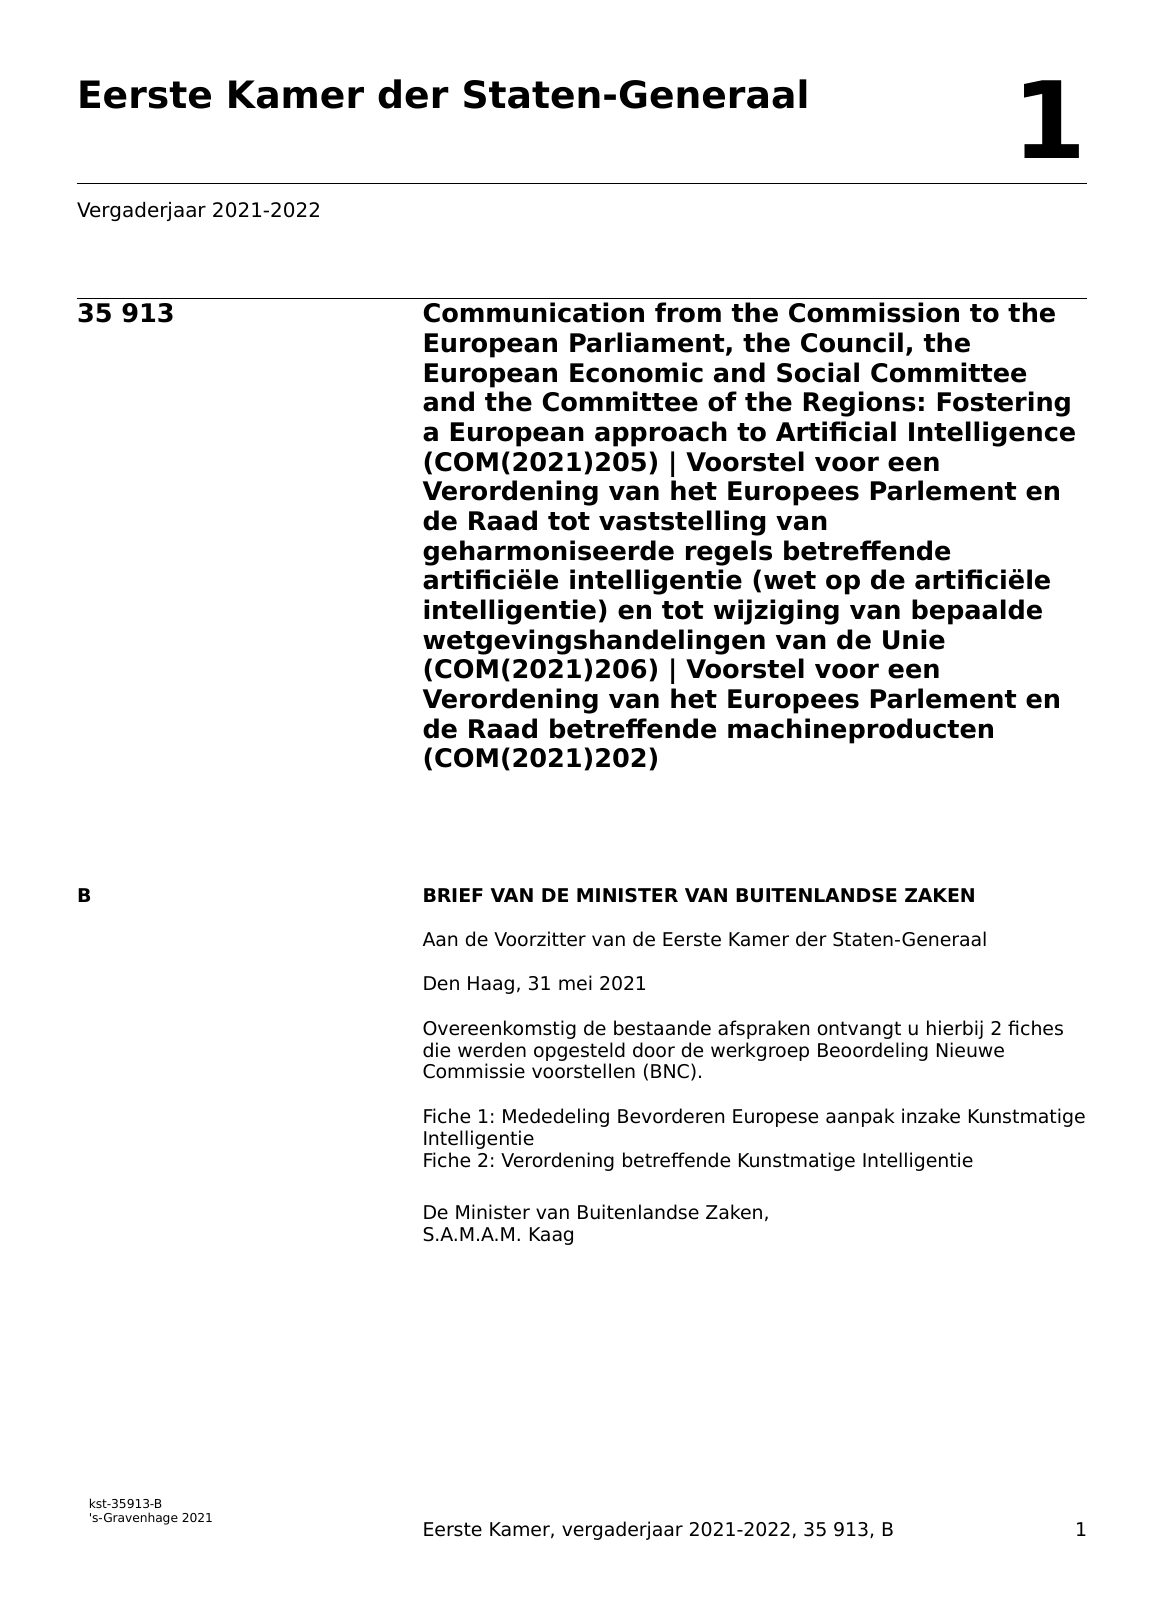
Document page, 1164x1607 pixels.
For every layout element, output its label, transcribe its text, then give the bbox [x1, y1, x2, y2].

table_header 1 [886, 59, 1087, 183]
table_header Eerste Kamer der Staten-Generaal [77, 59, 886, 183]
text Overeenkomstig de bestaande afspraken ontvangt u hierbij 2 fiches die werden opgesteld door de werkgroep Beoordeling Nieuwe Commissie voorstellen (BNC). [422, 1017, 1087, 1083]
text Den Haag, 31 mei 2021 [422, 973, 1087, 995]
text De Minister van Buitenlandse Zaken, S.A.M.A.M. Kaag [422, 1202, 1087, 1246]
table_cell Vergaderjaar 2021-2022 [77, 184, 1087, 298]
subtitle 35 913 Communication from the Commission to the European Parliament, the Council, the European Economic and Social Committee and the Committee of the Regions: Fostering a European approach to Artificial Intelligence (COM(2021)205) | Voorstel voor een Verordening van het Europees Parlement en de Raad tot vaststelling van geharmoniseerde regels betreffende artificiële intelligentie (wet op de artificiële intelligentie) en tot wijziging van bepaalde wetgevingshandelingen van de Unie (COM(2021)206) | Voorstel voor een Verordening van het Europees Parlement en de Raad betreffende machineproducten (COM(2021)202) [77, 299, 1087, 774]
text Fiche 1: Mededeling Bevorderen Europese aanpak inzake Kunstmatige Intelligentie [422, 1106, 1087, 1149]
text kst-35913-B [88, 1497, 323, 1511]
subtitle B BRIEF VAN DE MINISTER VAN BUITENLANDSE ZAKEN [77, 885, 1087, 907]
text Fiche 2: Verordening betreffende Kunstmatige Intelligentie [422, 1149, 1087, 1172]
text Aan de Voorzitter van de Eerste Kamer der Staten-Generaal [422, 929, 1087, 951]
text 's-Gravenhage 2021 [88, 1511, 323, 1525]
